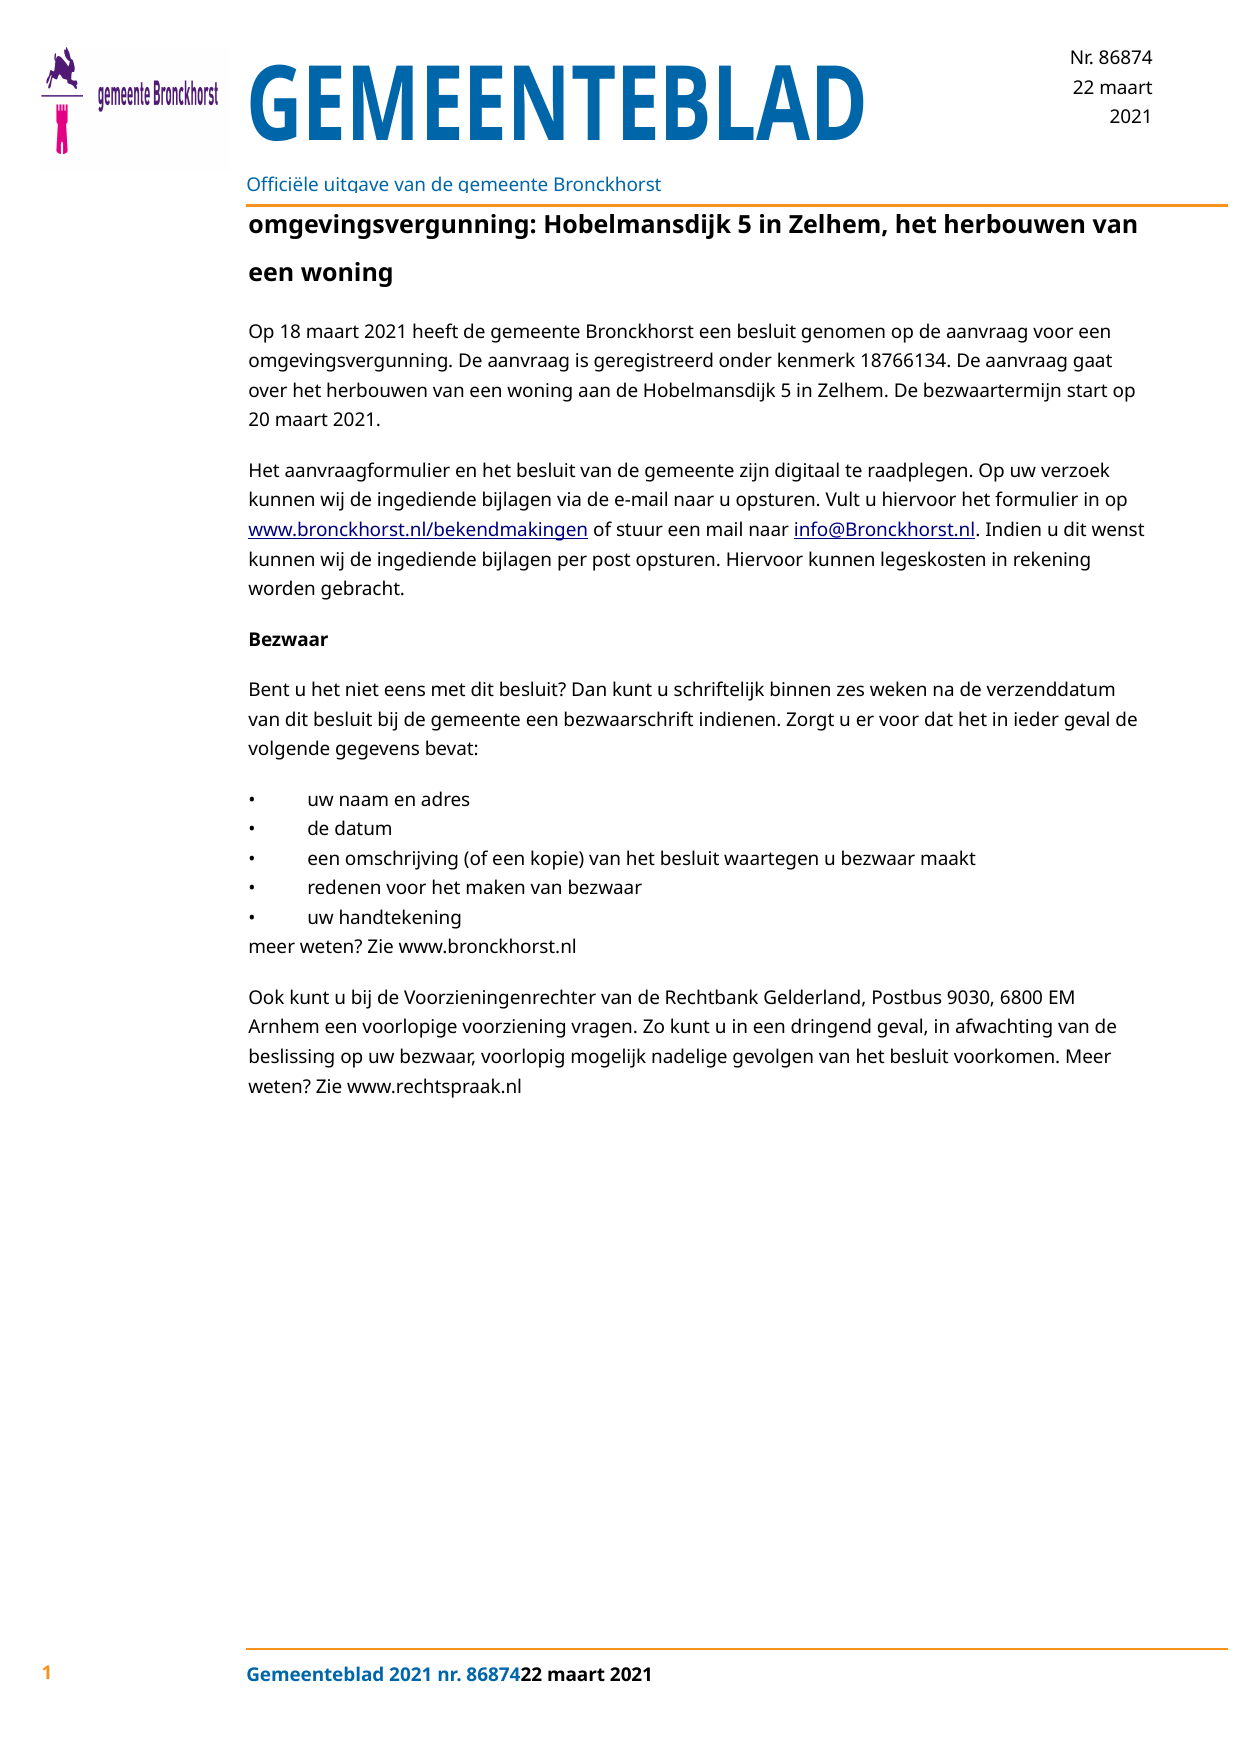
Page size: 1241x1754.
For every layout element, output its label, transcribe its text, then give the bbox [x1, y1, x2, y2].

text Bezwaar [248, 626, 1152, 652]
text omgevingsvergunning: Hobelmansdijk 5 in Zelhem, het herbouwen van een woning [248, 207, 1152, 288]
list een omschrijving (of een kopie) van het besluit waartegen u bezwaar maakt [248, 845, 1152, 871]
list uw handtekening [248, 904, 1152, 930]
picture [41, 47, 231, 172]
text Ook kunt u bij de Voorzieningenrechter van de Rechtbank Gelderland, Postbus 9030, 6800 EM Arnhem een voorlopige voorziening vragen. Zo kunt u in een dringend geval, in afwachting van de beslissing op uw bezwaar, voorlopig mogelijk nadelige gevolgen van het besluit voorkomen. Meer weten? Zie www.rechtspraak.nl [248, 984, 1152, 1099]
list redenen voor het maken van bezwaar [248, 874, 1152, 900]
text Het aanvraagformulier en het besluit van de gemeente zijn digitaal te raadplegen. Op uw verzoek kunnen wij de ingediende bijlagen via de e-mail naar u opsturen. Vult u hiervoor het formulier in op www.bronckhorst.nl/bekendmakingen of stuur een mail naar info@Bronckhorst.nl. Indien u dit wenst kunnen wij de ingediende bijlagen per post opsturen. Hiervoor kunnen legeskosten in rekening worden gebracht. [248, 457, 1152, 601]
text meer weten? Zie www.bronckhorst.nl [248, 934, 1152, 959]
list uw naam en adres [248, 786, 1152, 812]
text Bent u het niet eens met dit besluit? Dan kunt u schriftelijk binnen zes weken na de verzenddatum van dit besluit bij de gemeente een bezwaarschrift indienen. Zorgt u er voor dat het in ieder geval de volgende gegevens bevat: [248, 676, 1152, 761]
list de datum [248, 815, 1152, 841]
text Op 18 maart 2021 heeft de gemeente Bronckhorst een besluit genomen op de aanvraag voor een omgevingsvergunning. De aanvraag is geregistreerd onder kenmerk 18766134. De aanvraag gaat over het herbouwen van een woning aan de Hobelmansdijk 5 in Zelhem. De bezwaartermijn start op 20 maart 2021. [248, 318, 1152, 432]
